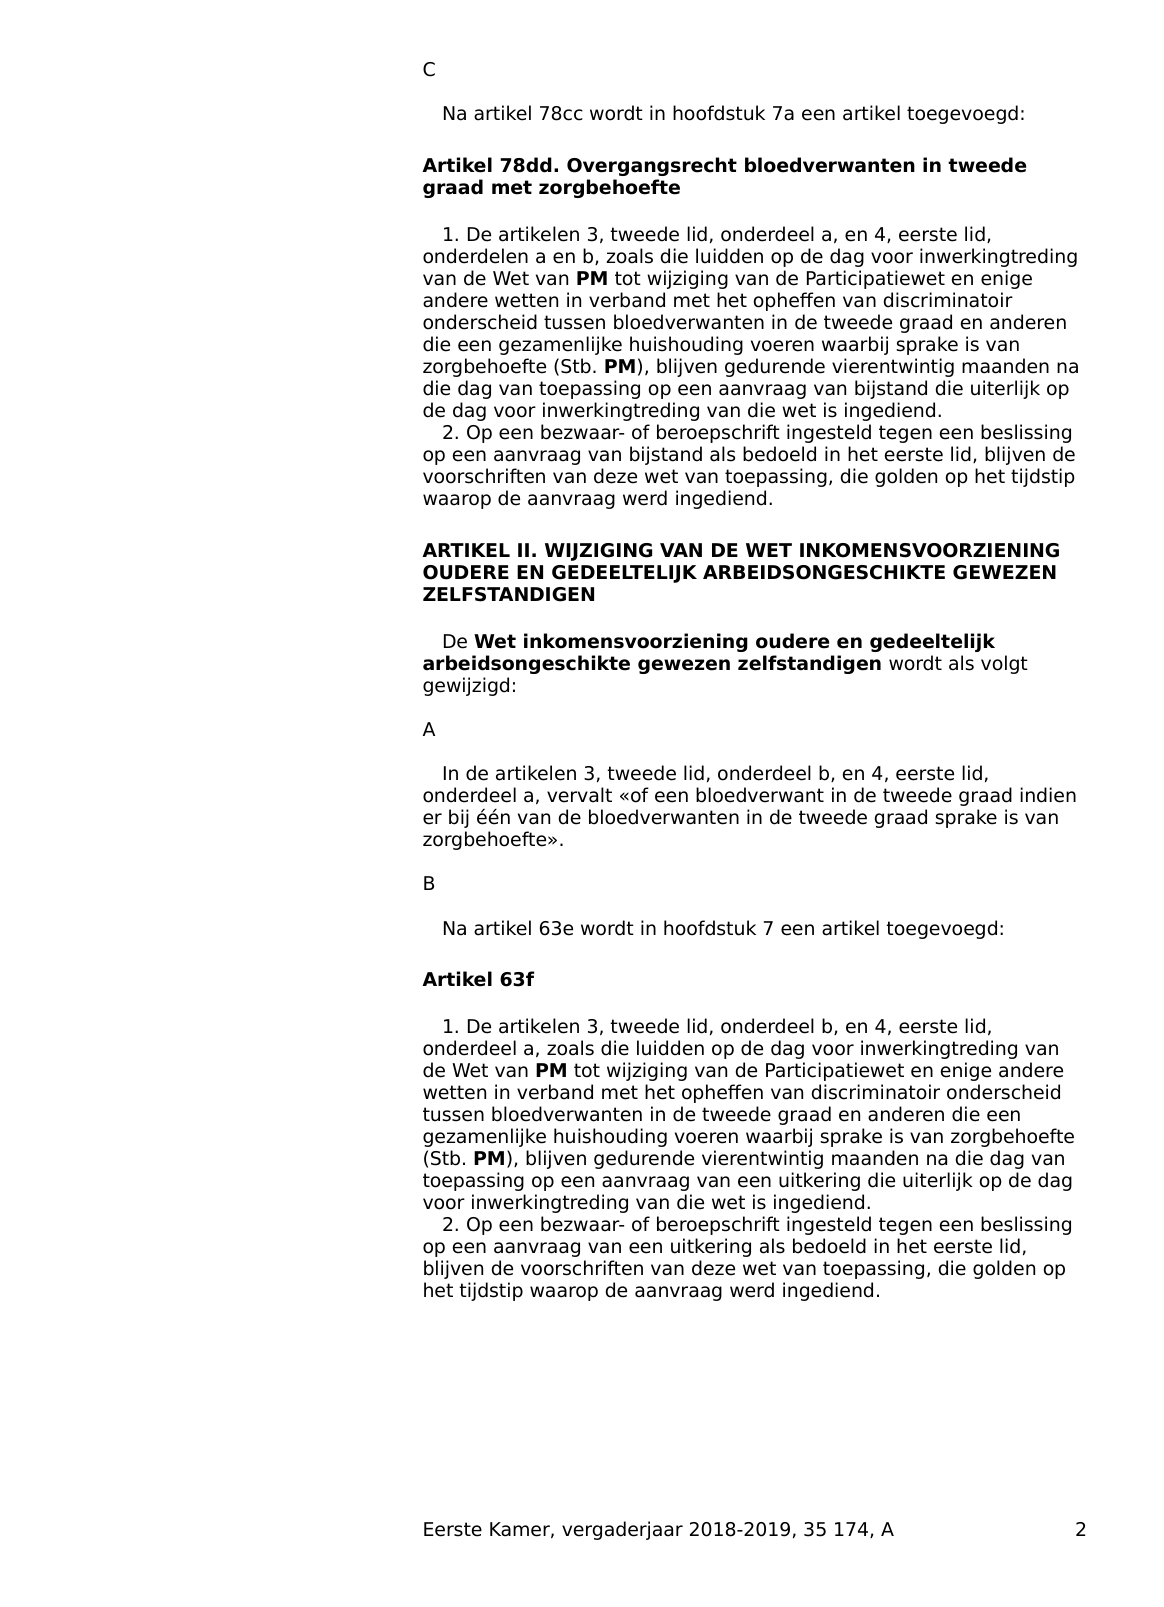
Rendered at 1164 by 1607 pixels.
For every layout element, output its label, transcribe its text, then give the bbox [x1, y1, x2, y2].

subtitle Artikel 78dd. Overgangsrecht bloedverwanten in tweede graad met zorgbehoefte [422, 155, 1087, 199]
text In de artikelen 3, tweede lid, onderdeel b, en 4, eerste lid, onderdeel a, vervalt «of een bloedverwant in de tweede graad indien er bij één van de bloedverwanten in de tweede graad sprake is van zorgbehoefte». [422, 763, 1087, 851]
text Na artikel 63e wordt in hoofdstuk 7 een artikel toegevoegd: [422, 917, 1087, 939]
subtitle ARTIKEL II. WIJZIGING VAN DE WET INKOMENSVOORZIENING OUDERE EN GEDEELTELIJK ARBEIDSONGESCHIKTE GEWEZEN ZELFSTANDIGEN [422, 540, 1087, 606]
text C [422, 59, 1087, 81]
text De Wet inkomensvoorziening oudere en gedeeltelijk arbeidsongeschikte gewezen zelfstandigen wordt als volgt gewijzigd: [422, 631, 1087, 697]
text 1. De artikelen 3, tweede lid, onderdeel a, en 4, eerste lid, onderdelen a en b, zoals die luidden op de dag voor inwerkingtreding van de Wet van PM tot wijziging van de Participatiewet en enige andere wetten in verband met het opheffen van discriminatoir onderscheid tussen bloedverwanten in de tweede graad en anderen die een gezamenlijke huishouding voeren waarbij sprake is van zorgbehoefte (Stb. PM), blijven gedurende vierentwintig maanden na die dag van toepassing op een aanvraag van bijstand die uiterlijk op de dag voor inwerkingtreding van die wet is ingediend. [422, 224, 1087, 422]
text A [422, 719, 1087, 741]
text Na artikel 78cc wordt in hoofdstuk 7a een artikel toegevoegd: [422, 103, 1087, 125]
text 1. De artikelen 3, tweede lid, onderdeel b, en 4, eerste lid, onderdeel a, zoals die luidden op de dag voor inwerkingtreding van de Wet van PM tot wijziging van de Participatiewet en enige andere wetten in verband met het opheffen van discriminatoir onderscheid tussen bloedverwanten in de tweede graad en anderen die een gezamenlijke huishouding voeren waarbij sprake is van zorgbehoefte (Stb. PM), blijven gedurende vierentwintig maanden na die dag van toepassing op een aanvraag van een uitkering die uiterlijk op de dag voor inwerkingtreding van die wet is ingediend. [422, 1016, 1087, 1214]
subtitle Artikel 63f [422, 969, 1087, 991]
text B [422, 873, 1087, 895]
text 2. Op een bezwaar- of beroepschrift ingesteld tegen een beslissing op een aanvraag van een uitkering als bedoeld in het eerste lid, blijven de voorschriften van deze wet van toepassing, die golden op het tijdstip waarop de aanvraag werd ingediend. [422, 1214, 1087, 1302]
text 2. Op een bezwaar- of beroepschrift ingesteld tegen een beslissing op een aanvraag van bijstand als bedoeld in het eerste lid, blijven de voorschriften van deze wet van toepassing, die golden op het tijdstip waarop de aanvraag werd ingediend. [422, 422, 1087, 510]
